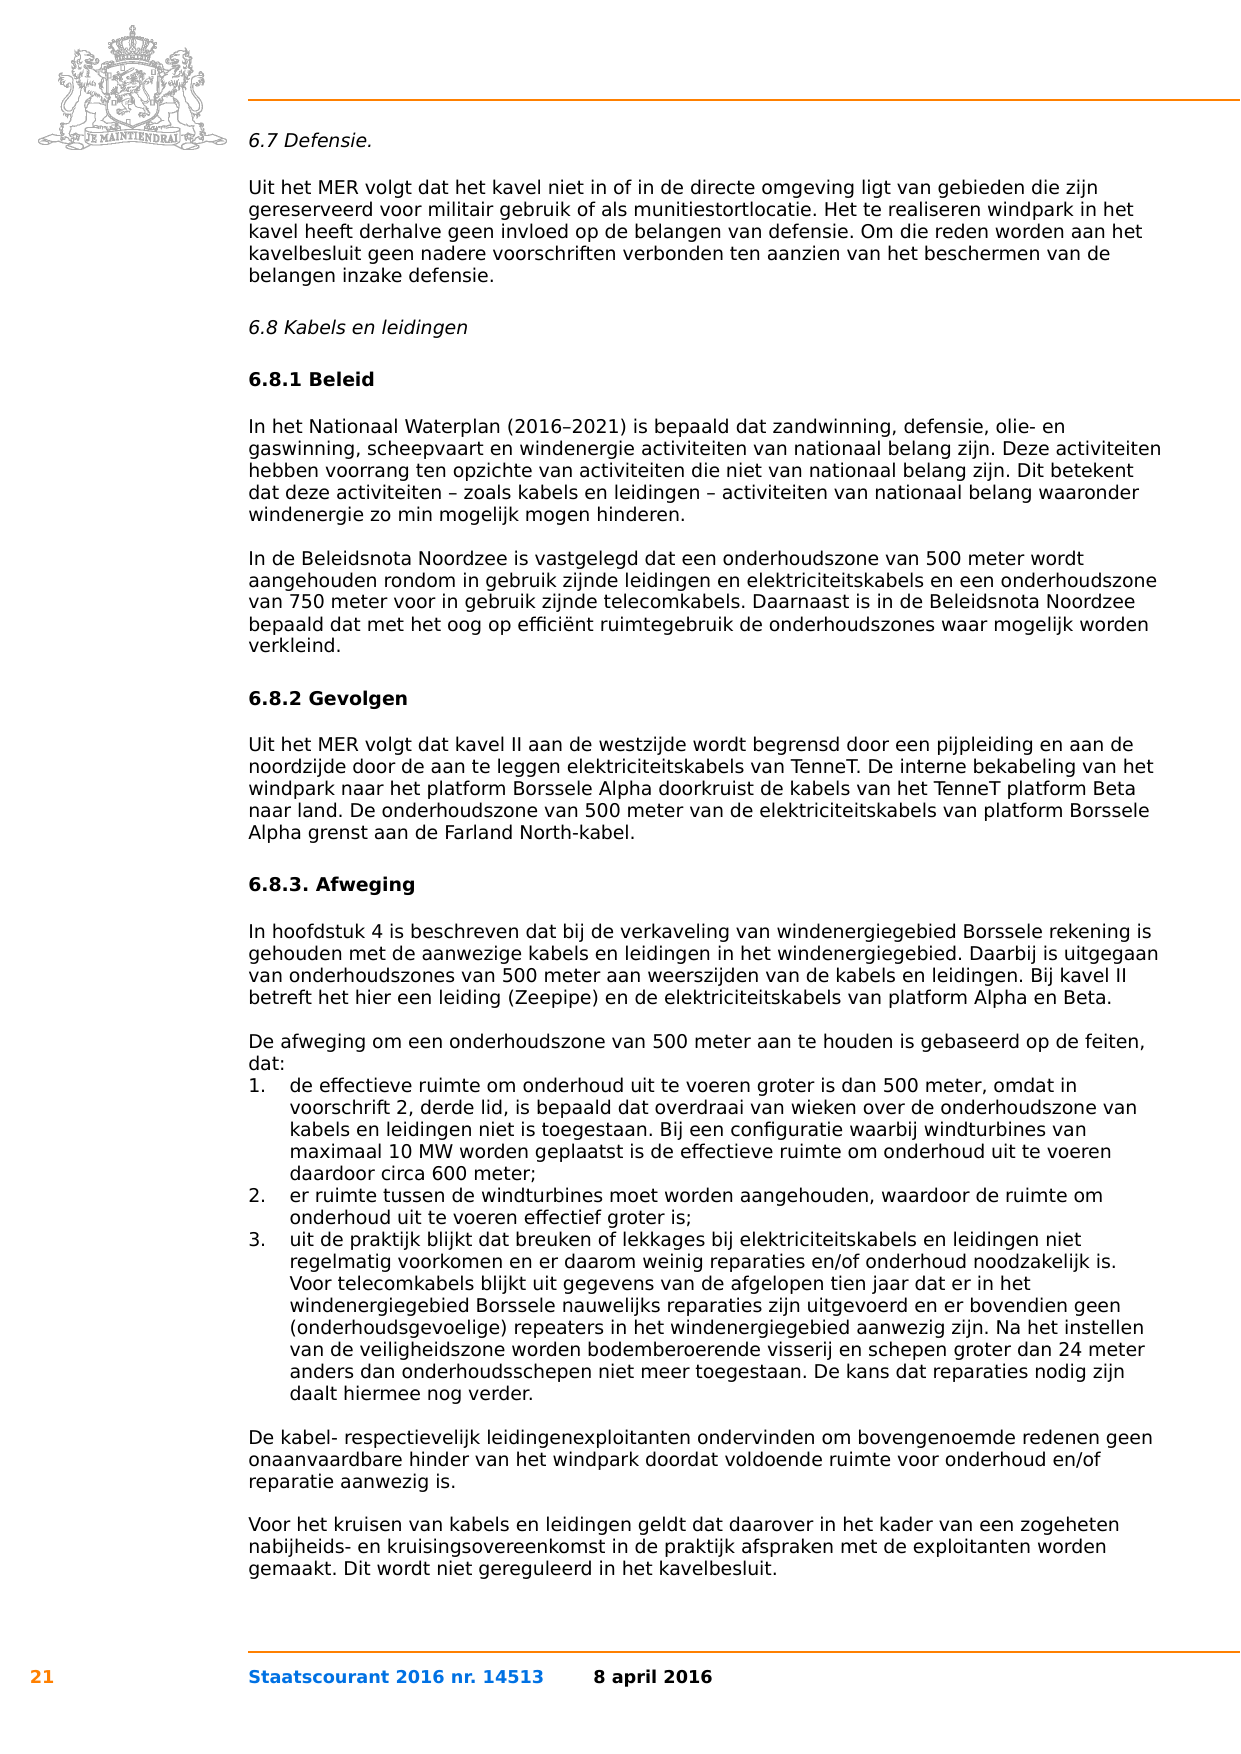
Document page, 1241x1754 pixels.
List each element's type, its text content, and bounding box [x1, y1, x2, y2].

subtitle 6.8.1 Beleid [248, 369, 1163, 391]
text 2. er ruimte tussen de windturbines moet worden aangehouden, waardoor de ruimte om onderhoud uit te voeren effectief groter is; [248, 1185, 1163, 1229]
text De kabel- respectievelijk leidingenexploitanten ondervinden om bovengenoemde redenen geen onaanvaardbare hinder van het windpark doordat voldoende ruimte voor onderhoud en/of reparatie aanwezig is. [248, 1427, 1163, 1492]
picture [38, 25, 227, 150]
text Uit het MER volgt dat kavel II aan de westzijde wordt begrensd door een pijpleiding en aan de noordzijde door de aan te leggen elektriciteitskabels van TenneT. De interne bekabeling van het windpark naar het platform Borssele Alpha doorkruist de kabels van het TenneT platform Beta naar land. De onderhoudszone van 500 meter van de elektriciteitskabels van platform Borssele Alpha grenst aan de Farland North-kabel. [248, 734, 1163, 844]
text De afweging om een onderhoudszone van 500 meter aan te houden is gebaseerd op de feiten, dat: [248, 1031, 1163, 1075]
text 1. de effectieve ruimte om onderhoud uit te voeren groter is dan 500 meter, omdat in voorschrift 2, derde lid, is bepaald dat overdraai van wieken over de onderhoudszone van kabels en leidingen niet is toegestaan. Bij een configuratie waarbij windturbines van maximaal 10 MW worden geplaatst is de effectieve ruimte om onderhoud uit te voeren daardoor circa 600 meter; [248, 1075, 1163, 1185]
subtitle 6.7 Defensie. [248, 130, 1163, 152]
text In de Beleidsnota Noordzee is vastgelegd dat een onderhoudszone van 500 meter wordt aangehouden rondom in gebruik zijnde leidingen en elektriciteitskabels en een onderhoudszone van 750 meter voor in gebruik zijnde telecomkabels. Daarnaast is in de Beleidsnota Noordzee bepaald dat met het oog op efficiënt ruimtegebruik de onderhoudszones waar mogelijk worden verkleind. [248, 547, 1163, 657]
text In hoofdstuk 4 is beschreven dat bij de verkaveling van windenergiegebied Borssele rekening is gehouden met de aanwezige kabels en leidingen in het windenergiegebied. Daarbij is uitgegaan van onderhoudszones van 500 meter aan weerszijden van de kabels en leidingen. Bij kavel II betreft het hier een leiding (Zeepipe) en de elektriciteitskabels van platform Alpha en Beta. [248, 921, 1163, 1009]
text Voor het kruisen van kabels en leidingen geldt dat daarover in het kader van een zogeheten nabijheids- en kruisingsovereenkomst in de praktijk afspraken met de exploitanten worden gemaakt. Dit wordt niet gereguleerd in het kavelbesluit. [248, 1514, 1163, 1580]
subtitle 6.8.3. Afweging [248, 874, 1163, 896]
text In het Nationaal Waterplan (2016–2021) is bepaald dat zandwinning, defensie, olie- en gaswinning, scheepvaart en windenergie activiteiten van nationaal belang zijn. Deze activiteiten hebben voorrang ten opzichte van activiteiten die niet van nationaal belang zijn. Dit betekent dat deze activiteiten – zoals kabels en leidingen – activiteiten van nationaal belang waaronder windenergie zo min mogelijk mogen hinderen. [248, 416, 1163, 526]
subtitle 6.8 Kabels en leidingen [248, 317, 1163, 339]
text Uit het MER volgt dat het kavel niet in of in de directe omgeving ligt van gebieden die zijn gereserveerd voor militair gebruik of als munitiestortlocatie. Het te realiseren windpark in het kavel heeft derhalve geen invloed op de belangen van defensie. Om die reden worden aan het kavelbesluit geen nadere voorschriften verbonden ten aanzien van het beschermen van de belangen inzake defensie. [248, 177, 1163, 287]
text 3. uit de praktijk blijkt dat breuken of lekkages bij elektriciteitskabels en leidingen niet regelmatig voorkomen en er daarom weinig reparaties en/of onderhoud noodzakelijk is. Voor telecomkabels blijkt uit gegevens van de afgelopen tien jaar dat er in het windenergiegebied Borssele nauwelijks reparaties zijn uitgevoerd en er bovendien geen (onderhoudsgevoelige) repeaters in het windenergiegebied aanwezig zijn. Na het instellen van de veiligheidszone worden bodemberoerende visserij en schepen groter dan 24 meter anders dan onderhoudsschepen niet meer toegestaan. De kans dat reparaties nodig zijn daalt hiermee nog verder. [248, 1229, 1163, 1405]
subtitle 6.8.2 Gevolgen [248, 687, 1163, 709]
